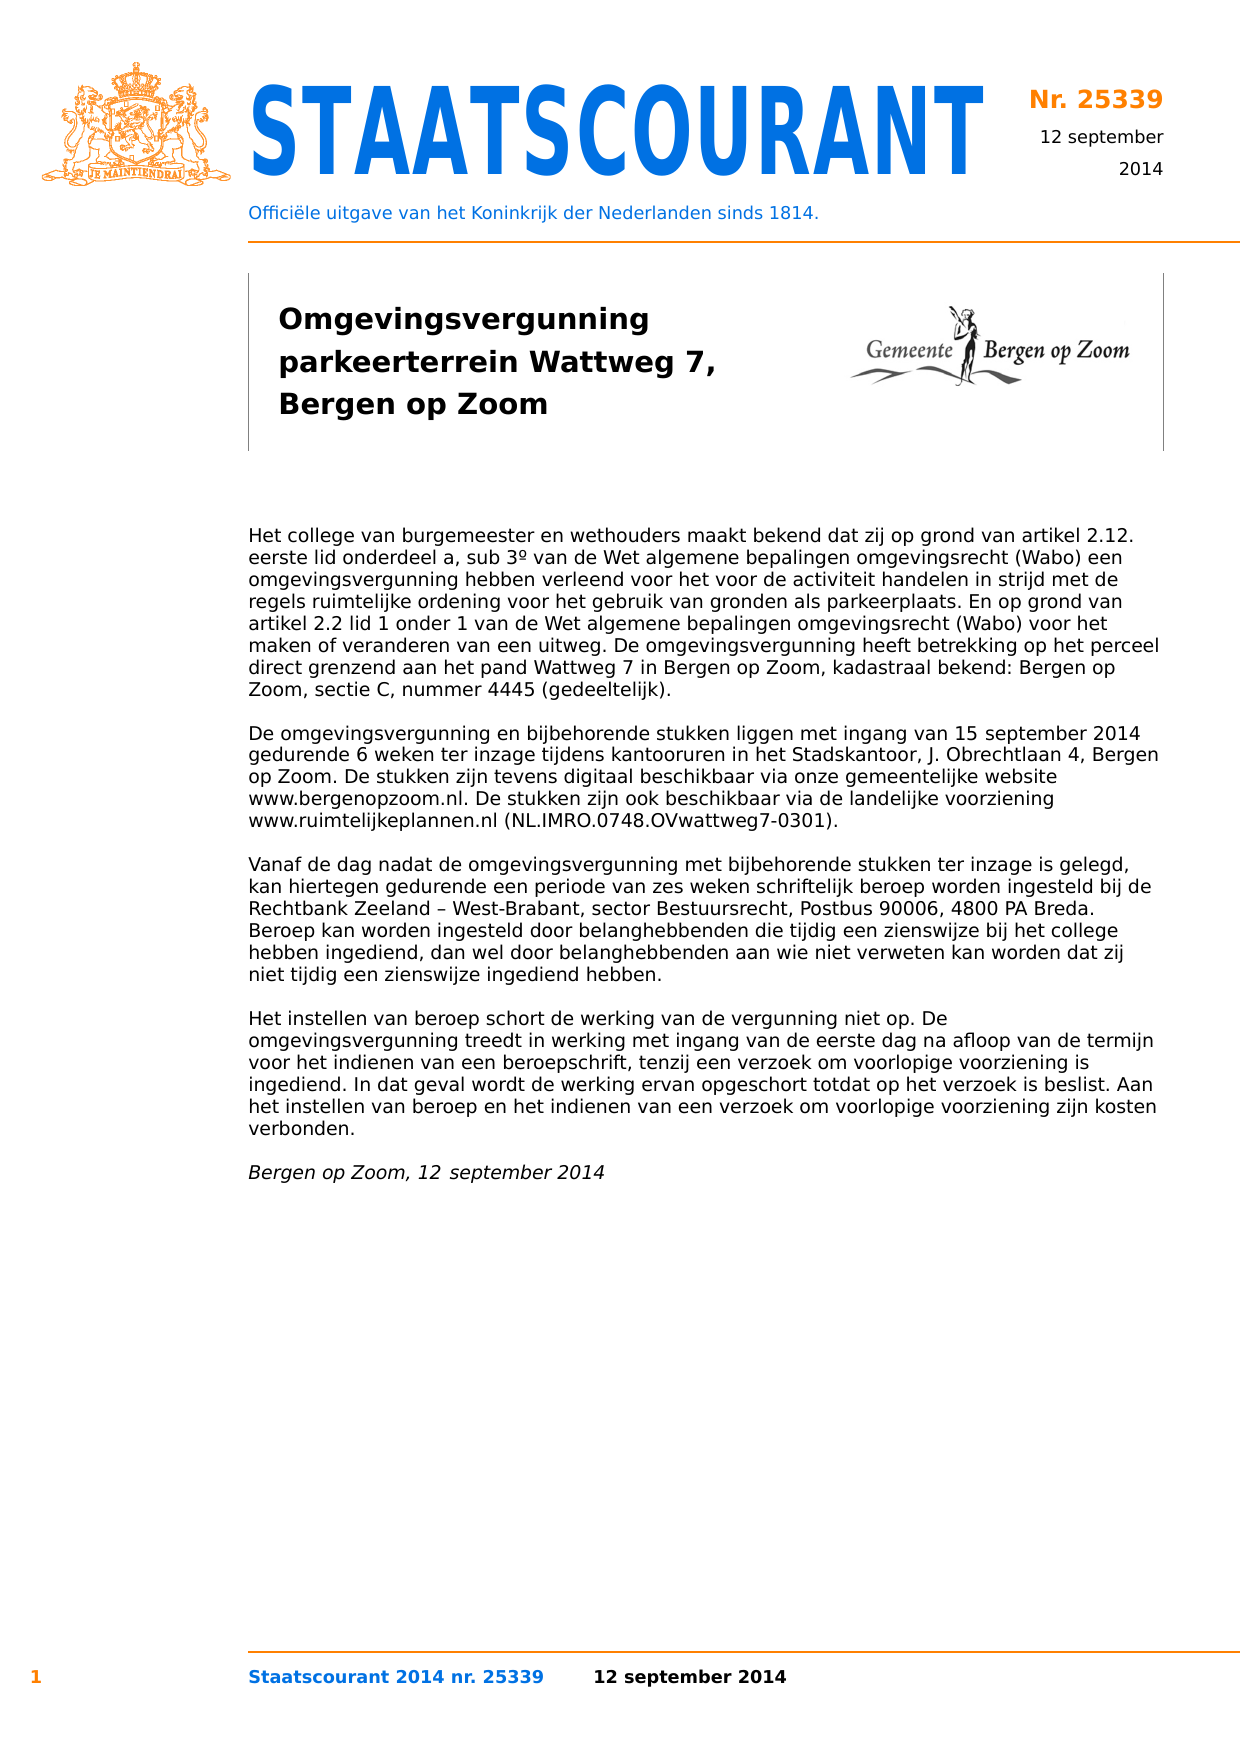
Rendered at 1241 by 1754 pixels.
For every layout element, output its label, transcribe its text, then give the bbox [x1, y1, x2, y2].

text Het college van burgemeester en wethouders maakt bekend dat zij op grond van artikel 2.12. eerste lid onderdeel a, sub 3º van de Wet algemene bepalingen omgevingsrecht (Wabo) een omgevingsvergunning hebben verleend voor het voor de activiteit handelen in strijd met de regels ruimtelijke ordening voor het gebruik van gronden als parkeerplaats. En op grond van artikel 2.2 lid 1 onder 1 van de Wet algemene bepalingen omgevingsrecht (Wabo) voor het maken of veranderen van een uitweg. De omgevingsvergunning heeft betrekking op het perceel direct grenzend aan het pand Wattweg 7 in Bergen op Zoom, kadastraal bekend: Bergen op Zoom, sectie C, nummer 4445 (gedeeltelijk). [248, 525, 1163, 701]
table_header STAATSCOURANT [248, 62, 998, 203]
table_cell Officiële uitgave van het Koninkrijk der Nederlanden sinds 1814. [248, 203, 1240, 241]
table_cell 2014 [998, 153, 1240, 203]
text Bergen op Zoom, 12 september 2014 [248, 1162, 1163, 1184]
table_header [25, 62, 248, 241]
text De omgevingsvergunning en bijbehorende stukken liggen met ingang van 15 september 2014 gedurende 6 weken ter inzage tijdens kantooruren in het Stadskantoor, J. Obrechtlaan 4, Bergen op Zoom. De stukken zijn tevens digitaal beschikbaar via onze gemeentelijke website www.bergenopzoom.nl. De stukken zijn ook beschikbaar via de landelijke voorziening www.ruimtelijkeplannen.nl (NL.IMRO.0748.OVwattweg7-0301). [248, 722, 1163, 832]
subtitle Omgevingsvergunning parkeerterrein Wattweg 7, Bergen op Zoom [249, 273, 1163, 451]
picture [41, 62, 231, 186]
text Vanaf de dag nadat de omgevingsvergunning met bijbehorende stukken ter inzage is gelegd, kan hiertegen gedurende een periode van zes weken schriftelijk beroep worden ingesteld bij de Rechtbank Zeeland – West-Brabant, sector Bestuursrecht, Postbus 90006, 4800 PA Breda. Beroep kan worden ingesteld door belanghebbenden die tijdig een zienswijze bij het college hebben ingediend, dan wel door belanghebbenden aan wie niet verweten kan worden dat zij niet tijdig een zienswijze ingediend hebben. [248, 854, 1163, 986]
table_cell 12 september [998, 121, 1240, 153]
table_header Nr. 25339 [998, 62, 1240, 121]
text Het instellen van beroep schort de werking van de vergunning niet op. De omgevingsvergunning treedt in werking met ingang van de eerste dag na afloop van de termijn voor het indienen van een beroepschrift, tenzij een verzoek om voorlopige voorziening is ingediend. In dat geval wordt de werking ervan opgeschort totdat op het verzoek is beslist. Aan het instellen van beroep en het indienen van een verzoek om voorlopige voorziening zijn kosten verbonden. [248, 1008, 1163, 1140]
picture [844, 302, 1134, 391]
